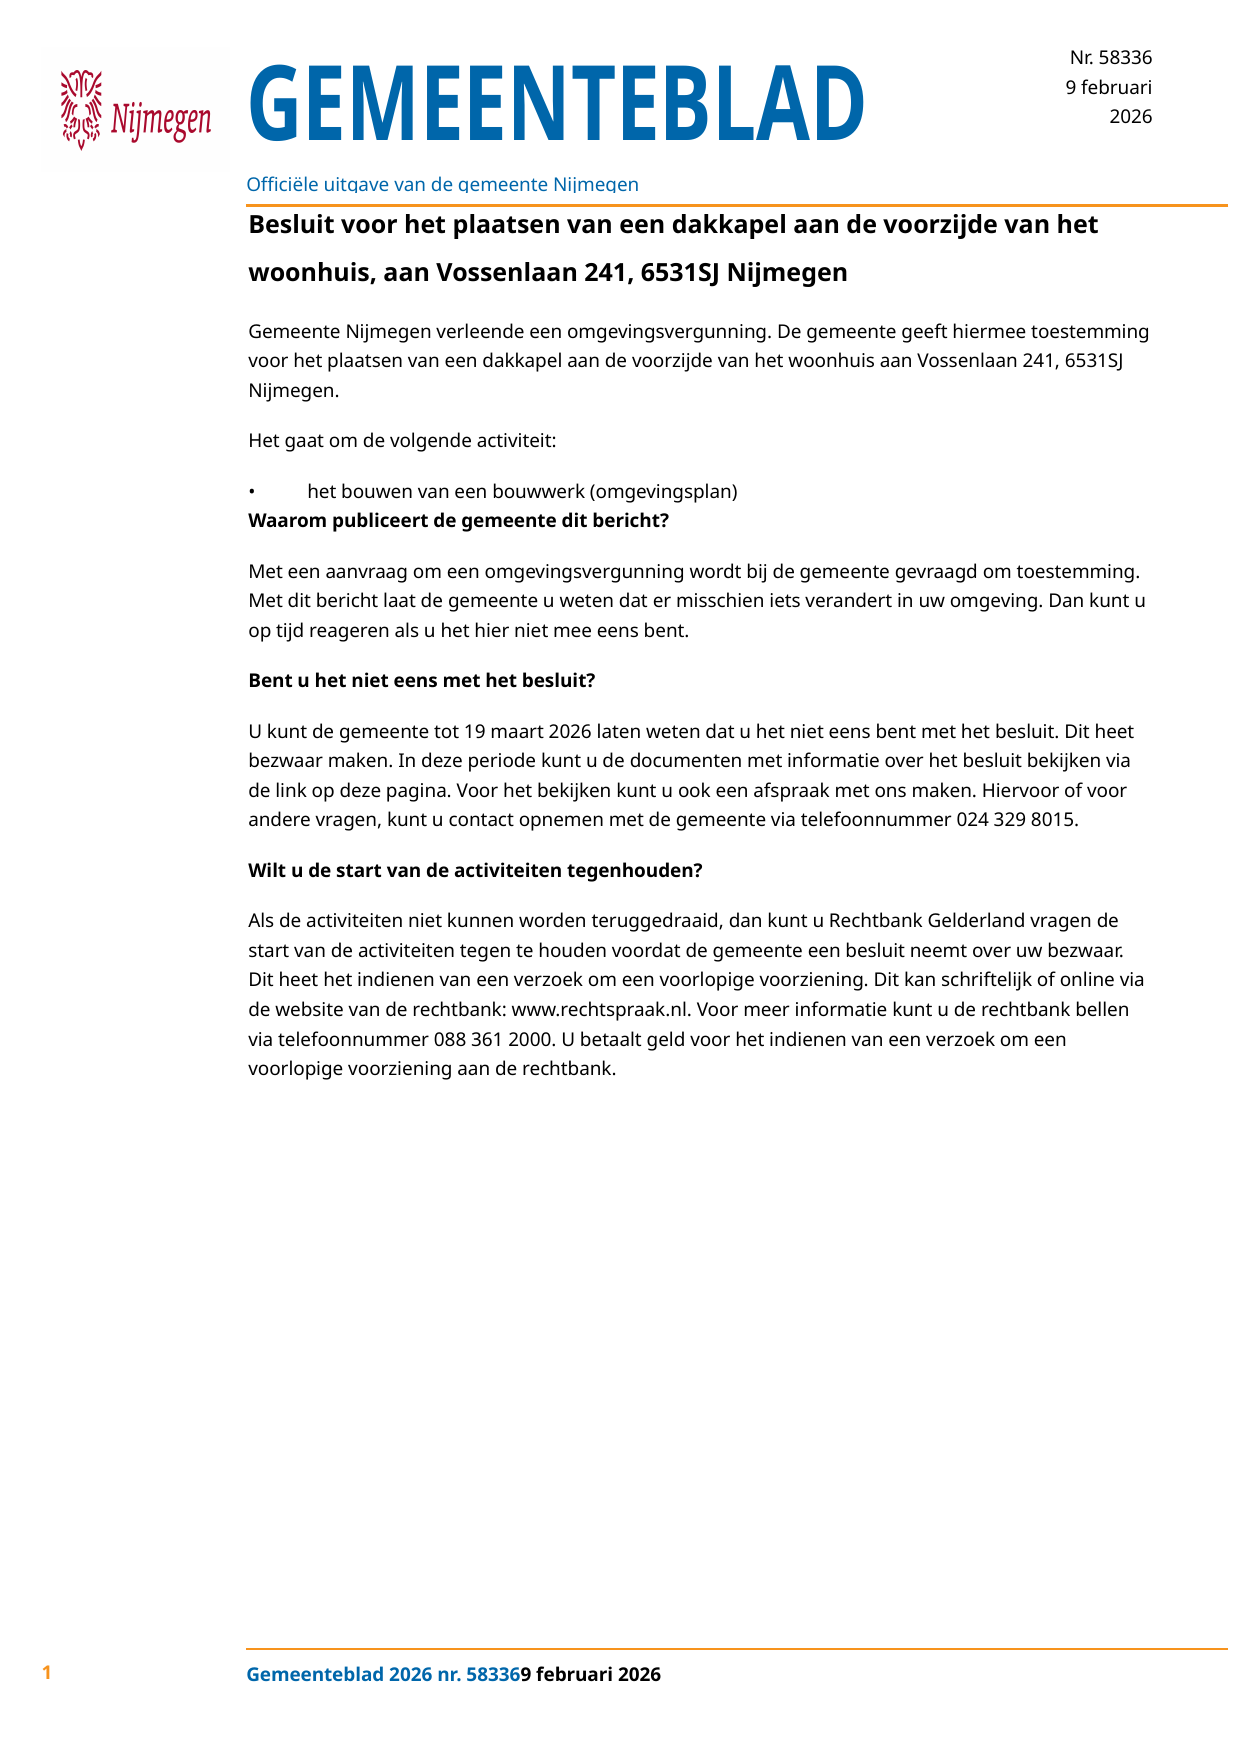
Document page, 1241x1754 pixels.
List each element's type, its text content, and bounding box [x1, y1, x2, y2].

text Gemeente Nijmegen verleende een omgevingsvergunning. De gemeente geeft hiermee toestemming voor het plaatsen van een dakkapel aan de voorzijde van het woonhuis aan Vossenlaan 241, 6531SJ Nijmegen. [248, 318, 1152, 403]
text Het gaat om de volgende activiteit: [248, 427, 1152, 453]
text Waarom publiceert de gemeente dit bericht? [248, 507, 1152, 533]
text Wilt u de start van de activiteiten tegenhouden? [248, 857, 1152, 883]
picture [41, 47, 231, 172]
list het bouwen van een bouwwerk (omgevingsplan) [248, 478, 1152, 504]
text Als de activiteiten niet kunnen worden teruggedraaid, dan kunt u Rechtbank Gelderland vragen de start van de activiteiten tegen te houden voordat de gemeente een besluit neemt over uw bezwaar. Dit heet het indienen van een verzoek om een voorlopige voorziening. Dit kan schriftelijk of online via de website van de rechtbank: www.rechtspraak.nl. Voor meer informatie kunt u de rechtbank bellen via telefoonnummer 088 361 2000. U betaalt geld voor het indienen van een verzoek om een voorlopige voorziening aan de rechtbank. [248, 907, 1152, 1081]
text Besluit voor het plaatsen van een dakkapel aan de voorzijde van het woonhuis, aan Vossenlaan 241, 6531SJ Nijmegen [248, 207, 1152, 288]
text U kunt de gemeente tot 19 maart 2026 laten weten dat u het niet eens bent met het besluit. Dit heet bezwaar maken. In deze periode kunt u de documenten met informatie over het besluit bekijken via de link op deze pagina. Voor het bekijken kunt u ook een afspraak met ons maken. Hiervoor of voor andere vragen, kunt u contact opnemen met de gemeente via telefoonnummer 024 329 8015. [248, 718, 1152, 832]
text Bent u het niet eens met het besluit? [248, 667, 1152, 693]
text Met een aanvraag om een omgevingsvergunning wordt bij de gemeente gevraagd om toestemming. Met dit bericht laat de gemeente u weten dat er misschien iets verandert in uw omgeving. Dan kunt u op tijd reageren als u het hier niet mee eens bent. [248, 558, 1152, 643]
